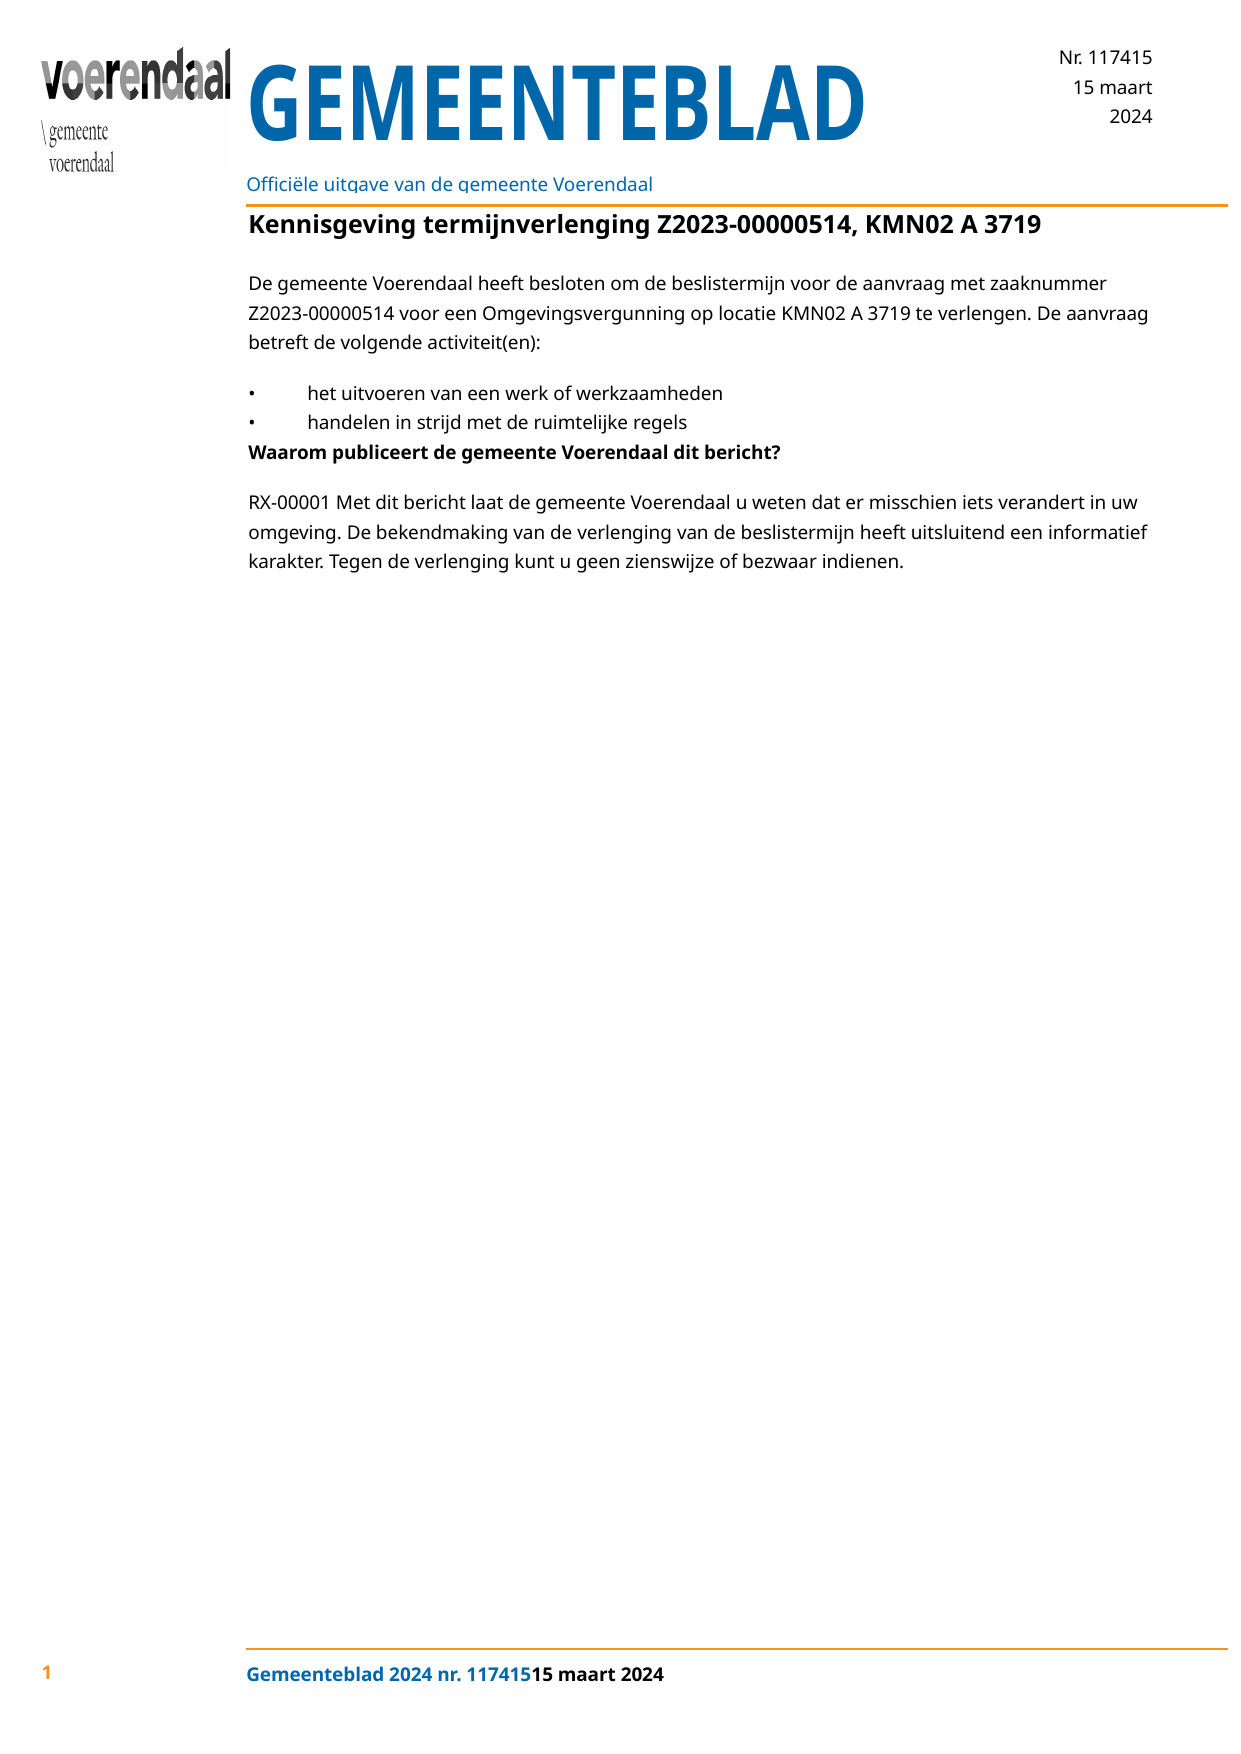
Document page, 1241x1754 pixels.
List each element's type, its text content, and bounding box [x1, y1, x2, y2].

text Waarom publiceert de gemeente Voerendaal dit bericht? [248, 439, 1152, 465]
text RX-00001 Met dit bericht laat de gemeente Voerendaal u weten dat er misschien iets verandert in uw omgeving. De bekendmaking van de verlenging van de beslistermijn heeft uitsluitend een informatief karakter. Tegen de verlenging kunt u geen zienswijze of bezwaar indienen. [248, 489, 1152, 574]
list het uitvoeren van een werk of werkzaamheden [248, 380, 1152, 406]
text Kennisgeving termijnverlenging Z2023-00000514, KMN02 A 3719 [248, 207, 1152, 241]
picture [41, 47, 231, 172]
list handelen in strijd met de ruimtelijke regels [248, 409, 1152, 435]
text De gemeente Voerendaal heeft besloten om de beslistermijn voor de aanvraag met zaaknummer Z2023-00000514 voor een Omgevingsvergunning op locatie KMN02 A 3719 te verlengen. De aanvraag betreft de volgende activiteit(en): [248, 270, 1152, 355]
